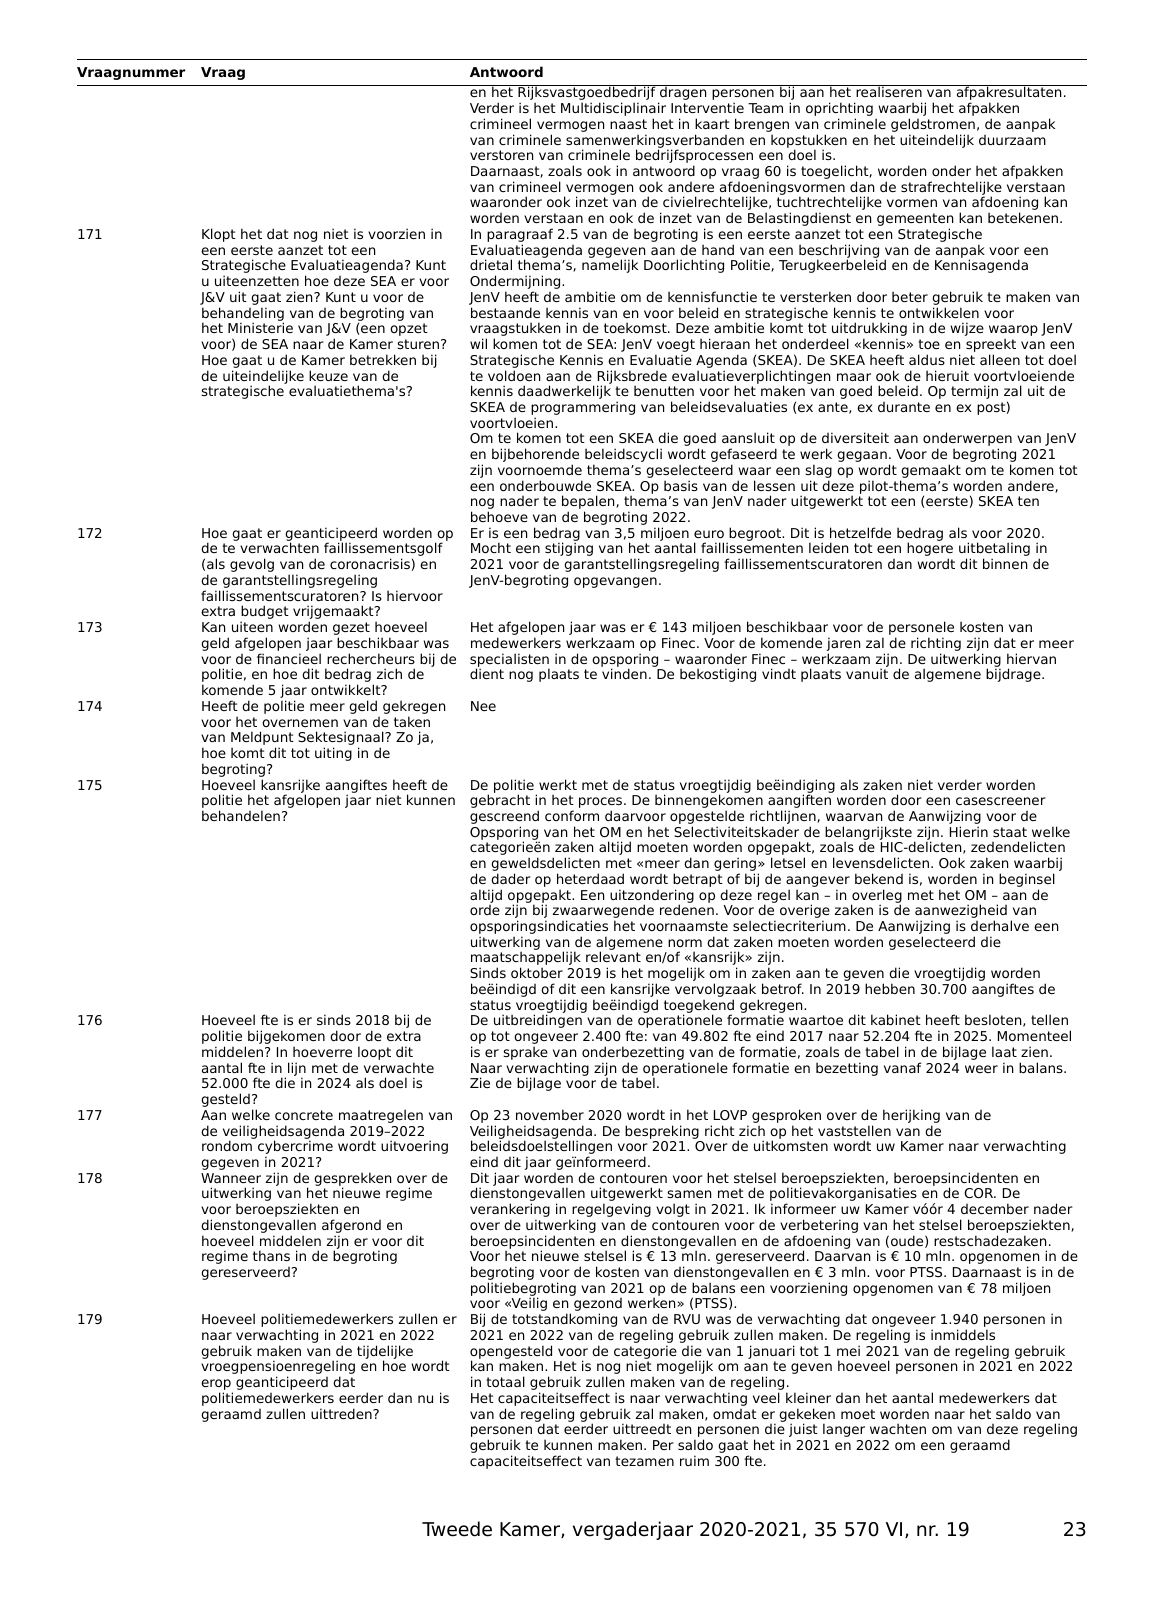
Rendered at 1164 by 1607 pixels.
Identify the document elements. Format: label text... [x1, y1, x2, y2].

table_header Antwoord [464, 60, 1087, 85]
table_cell Er is een bedrag van 3,5 miljoen euro begroot. Dit is hetzelfde bedrag als voor 2020. Mocht een stijging van het aantal faillissementen leiden tot een hogere uitbetaling in 2021 voor de garantstellingsregeling faillissementscuratoren dan wordt dit binnen de JenV-begroting opgevangen. [464, 526, 1087, 620]
table_cell 173 [77, 620, 195, 699]
table_cell 178 [77, 1171, 195, 1312]
table_cell Heeft de politie meer geld gekregen voor het overnemen van de taken van Meldpunt Sektesignaal? Zo ja, hoe komt dit tot uiting in de begroting? [195, 699, 463, 777]
table_cell 171 [77, 227, 195, 526]
table_header Vraag [195, 60, 463, 85]
table_cell 179 [77, 1312, 195, 1469]
table_cell Kan uiteen worden gezet hoeveel geld afgelopen jaar beschikbaar was voor de financieel rechercheurs bij de politie, en hoe dit bedrag zich de komende 5 jaar ontwikkelt? [195, 620, 463, 699]
table_cell Nee [464, 699, 1087, 777]
table_cell Hoe gaat er geanticipeerd worden op de te verwachten faillissementsgolf (als gevolg van de coronacrisis) en de garantstellingsregeling faillissementscuratoren? Is hiervoor extra budget vrijgemaakt? [195, 526, 463, 620]
table_cell Hoeveel politiemedewerkers zullen er naar verwachting in 2021 en 2022 gebruik maken van de tijdelijke vroegpensioenregeling en hoe wordt erop geanticipeerd dat politiemedewerkers eerder dan nu is geraamd zullen uittreden? [195, 1312, 463, 1469]
table_cell 172 [77, 526, 195, 620]
table_cell Aan welke concrete maatregelen van de veiligheidsagenda 2019–2022 rondom cybercrime wordt uitvoering gegeven in 2021? [195, 1108, 463, 1171]
table_cell Wanneer zijn de gesprekken over de uitwerking van het nieuwe regime voor beroepsziekten en dienstongevallen afgerond en hoeveel middelen zijn er voor dit regime thans in de begroting gereserveerd? [195, 1171, 463, 1312]
table_cell 175 [77, 777, 195, 1013]
table_cell 174 [77, 699, 195, 777]
table_cell De politie werkt met de status vroegtijdig beëindiging als zaken niet verder worden gebracht in het proces. De binnengekomen aangiften worden door een casescreener gescreend conform daarvoor opgestelde richtlijnen, waarvan de Aanwijzing voor de Opsporing van het OM en het Selectiviteitskader de belangrijkste zijn. Hierin staat welke categorieën zaken altijd moeten worden opgepakt, zoals de HIC-delicten, zedendelicten en geweldsdelicten met «meer dan gering» letsel en levensdelicten. Ook zaken waarbij de dader op heterdaad wordt betrapt of bij de aangever bekend is, worden in beginsel altijd opgepakt. Een uitzondering op deze regel kan – in overleg met het OM – aan de orde zijn bij zwaarwegende redenen. Voor de overige zaken is de aanwezigheid van opsporingsindicaties het voornaamste selectiecriterium. De Aanwijzing is derhalve een uitwerking van de algemene norm dat zaken moeten worden geselecteerd die maatschappelijk relevant en/of «kansrijk» zijn. Sinds oktober 2019 is het mogelijk om in zaken aan te geven die vroegtijdig worden beëindigd of dit een kansrijke vervolgzaak betrof. In 2019 hebben 30.700 aangiftes de status vroegtijdig beëindigd toegekend gekregen. [464, 777, 1087, 1013]
table_header Vraagnummer [77, 60, 195, 85]
table_cell en het Rijksvastgoedbedrijf dragen personen bij aan het realiseren van afpakresultaten. Verder is het Multidisciplinair Interventie Team in oprichting waarbij het afpakken crimineel vermogen naast het in kaart brengen van criminele geldstromen, de aanpak van criminele samenwerkingsverbanden en kopstukken en het uiteindelijk duurzaam verstoren van criminele bedrijfsprocessen een doel is. Daarnaast, zoals ook in antwoord op vraag 60 is toegelicht, worden onder het afpakken van crimineel vermogen ook andere afdoeningsvormen dan de strafrechtelijke verstaan waaronder ook inzet van de civielrechtelijke, tuchtrechtelijke vormen van afdoening kan worden verstaan en ook de inzet van de Belastingdienst en gemeenten kan betekenen. [464, 86, 1087, 227]
table_cell 176 [77, 1013, 195, 1108]
table_cell De uitbreidingen van de operationele formatie waartoe dit kabinet heeft besloten, tellen op tot ongeveer 2.400 fte: van 49.802 fte eind 2017 naar 52.204 fte in 2025. Momenteel is er sprake van onderbezetting van de formatie, zoals de tabel in de bijlage laat zien. Naar verwachting zijn de operationele formatie en bezetting vanaf 2024 weer in balans. Zie de bijlage voor de tabel. [464, 1013, 1087, 1108]
table_cell Bij de totstandkoming van de RVU was de verwachting dat ongeveer 1.940 personen in 2021 en 2022 van de regeling gebruik zullen maken. De regeling is inmiddels opengesteld voor de categorie die van 1 januari tot 1 mei 2021 van de regeling gebruik kan maken. Het is nog niet mogelijk om aan te geven hoeveel personen in 2021 en 2022 in totaal gebruik zullen maken van de regeling. Het capaciteitseffect is naar verwachting veel kleiner dan het aantal medewerkers dat van de regeling gebruik zal maken, omdat er gekeken moet worden naar het saldo van personen dat eerder uittreedt en personen die juist langer wachten om van deze regeling gebruik te kunnen maken. Per saldo gaat het in 2021 en 2022 om een geraamd capaciteitseffect van tezamen ruim 300 fte. [464, 1312, 1087, 1469]
table_cell [77, 86, 195, 227]
table_cell 177 [77, 1108, 195, 1171]
table_cell Hoeveel kansrijke aangiftes heeft de politie het afgelopen jaar niet kunnen behandelen? [195, 777, 463, 1013]
table_cell Dit jaar worden de contouren voor het stelsel beroepsziekten, beroepsincidenten en dienstongevallen uitgewerkt samen met de politievakorganisaties en de COR. De verankering in regelgeving volgt in 2021. Ik informeer uw Kamer vóór 4 december nader over de uitwerking van de contouren voor de verbetering van het stelsel beroepsziekten, beroepsincidenten en dienstongevallen en de afdoening van (oude) restschadezaken. Voor het nieuwe stelsel is € 13 mln. gereserveerd. Daarvan is € 10 mln. opgenomen in de begroting voor de kosten van dienstongevallen en € 3 mln. voor PTSS. Daarnaast is in de politiebegroting van 2021 op de balans een voorziening opgenomen van € 78 miljoen voor «Veilig en gezond werken» (PTSS). [464, 1171, 1087, 1312]
table_cell Klopt het dat nog niet is voorzien in een eerste aanzet tot een Strategische Evaluatieagenda? Kunt u uiteenzetten hoe deze SEA er voor J&V uit gaat zien? Kunt u voor de behandeling van de begroting van het Ministerie van J&V (een opzet voor) de SEA naar de Kamer sturen? Hoe gaat u de Kamer betrekken bij de uiteindelijke keuze van de strategische evaluatiethema's? [195, 227, 463, 526]
table_cell Hoeveel fte is er sinds 2018 bij de politie bijgekomen door de extra middelen? In hoeverre loopt dit aantal fte in lijn met de verwachte 52.000 fte die in 2024 als doel is gesteld? [195, 1013, 463, 1108]
table_cell Op 23 november 2020 wordt in het LOVP gesproken over de herijking van de Veiligheidsagenda. De bespreking richt zich op het vaststellen van de beleidsdoelstellingen voor 2021. Over de uitkomsten wordt uw Kamer naar verwachting eind dit jaar geïnformeerd. [464, 1108, 1087, 1171]
table_cell Het afgelopen jaar was er € 143 miljoen beschikbaar voor de personele kosten van medewerkers werkzaam op Finec. Voor de komende jaren zal de richting zijn dat er meer specialisten in de opsporing – waaronder Finec – werkzaam zijn. De uitwerking hiervan dient nog plaats te vinden. De bekostiging vindt plaats vanuit de algemene bijdrage. [464, 620, 1087, 699]
table_cell In paragraaf 2.5 van de begroting is een eerste aanzet tot een Strategische Evaluatieagenda gegeven aan de hand van een beschrijving van de aanpak voor een drietal thema’s, namelijk Doorlichting Politie, Terugkeerbeleid en de Kennisagenda Ondermijning. JenV heeft de ambitie om de kennisfunctie te versterken door beter gebruik te maken van bestaande kennis van en voor beleid en strategische kennis te ontwikkelen voor vraagstukken in de toekomst. Deze ambitie komt tot uitdrukking in de wijze waarop JenV wil komen tot de SEA: JenV voegt hieraan het onderdeel «kennis» toe en spreekt van een Strategische Kennis en Evaluatie Agenda (SKEA). De SKEA heeft aldus niet alleen tot doel te voldoen aan de Rijksbrede evaluatieverplichtingen maar ook de hieruit voortvloeiende kennis daadwerkelijk te benutten voor het maken van goed beleid. Op termijn zal uit de SKEA de programmering van beleidsevaluaties (ex ante, ex durante en ex post) voortvloeien. Om te komen tot een SKEA die goed aansluit op de diversiteit aan onderwerpen van JenV en bijbehorende beleidscycli wordt gefaseerd te werk gegaan. Voor de begroting 2021 zijn voornoemde thema’s geselecteerd waar een slag op wordt gemaakt om te komen tot een onderbouwde SKEA. Op basis van de lessen uit deze pilot-thema’s worden andere, nog nader te bepalen, thema’s van JenV nader uitgewerkt tot een (eerste) SKEA ten behoeve van de begroting 2022. [464, 227, 1087, 526]
table_cell [195, 86, 463, 227]
